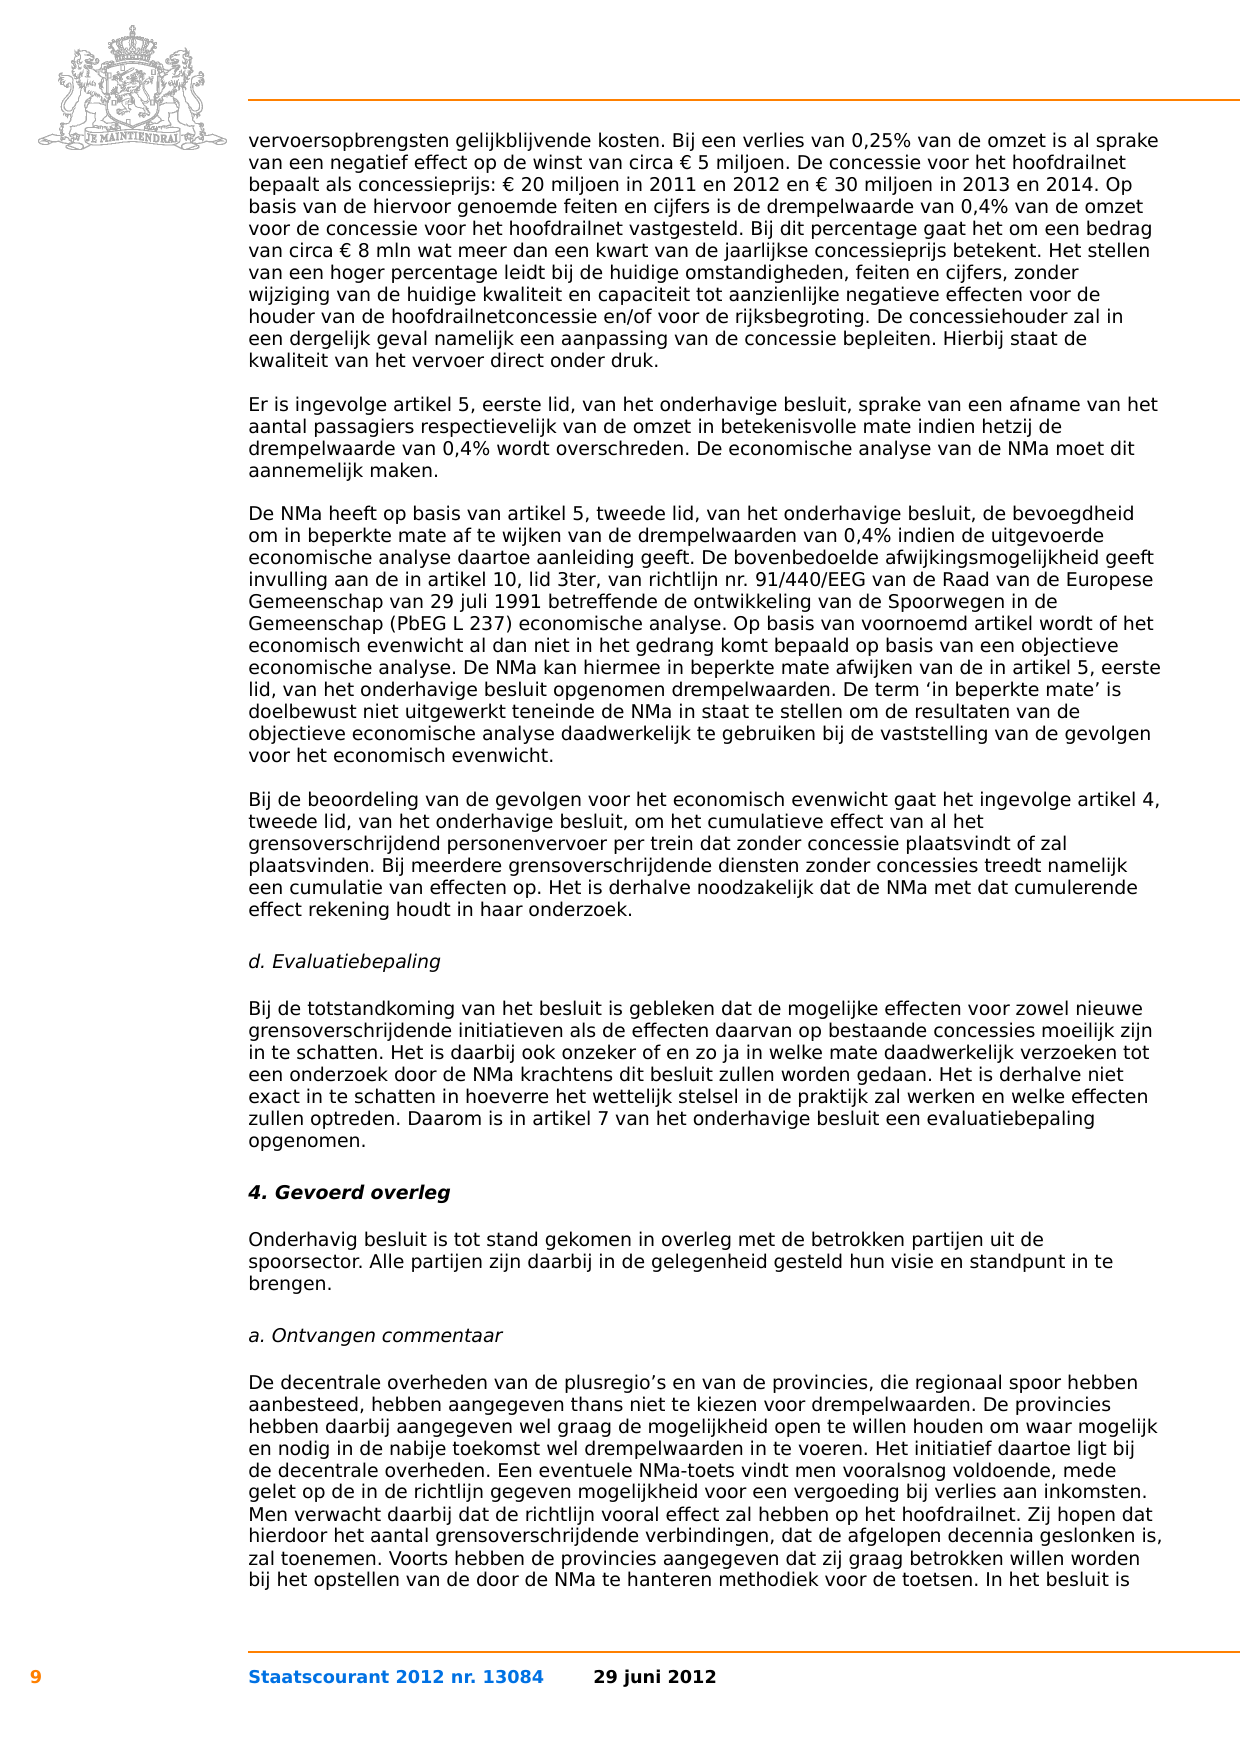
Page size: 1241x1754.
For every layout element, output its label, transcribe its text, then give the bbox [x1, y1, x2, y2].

text Onderhavig besluit is tot stand gekomen in overleg met de betrokken partijen uit de spoorsector. Alle partijen zijn daarbij in de gelegenheid gesteld hun visie en standpunt in te brengen. [248, 1229, 1163, 1294]
text Bij de beoordeling van de gevolgen voor het economisch evenwicht gaat het ingevolge artikel 4, tweede lid, van het onderhavige besluit, om het cumulatieve effect van al het grensoverschrijdend personenvervoer per trein dat zonder concessie plaatsvindt of zal plaatsvinden. Bij meerdere grensoverschrijdende diensten zonder concessies treedt namelijk een cumulatie van effecten op. Het is derhalve noodzakelijk dat de NMa met dat cumulerende effect rekening houdt in haar onderzoek. [248, 789, 1163, 921]
subtitle d. Evaluatiebepaling [248, 951, 1163, 973]
text De decentrale overheden van de plusregio’s en van de provincies, die regionaal spoor hebben aanbesteed, hebben aangegeven thans niet te kiezen voor drempelwaarden. De provincies hebben daarbij aangegeven wel graag de mogelijkheid open te willen houden om waar mogelijk en nodig in de nabije toekomst wel drempelwaarden in te voeren. Het initiatief daartoe ligt bij de decentrale overheden. Een eventuele NMa-toets vindt men vooralsnog voldoende, mede gelet op de in de richtlijn gegeven mogelijkheid voor een vergoeding bij verlies aan inkomsten. Men verwacht daarbij dat de richtlijn vooral effect zal hebben op het hoofdrailnet. Zij hopen dat hierdoor het aantal grensoverschrijdende verbindingen, dat de afgelopen decennia geslonken is, zal toenemen. Voorts hebben de provincies aangegeven dat zij graag betrokken willen worden bij het opstellen van de door de NMa te hanteren methodiek voor de toetsen. In het besluit is [248, 1372, 1163, 1591]
subtitle 4. Gevoerd overleg [248, 1182, 1163, 1204]
text vervoersopbrengsten gelijkblijvende kosten. Bij een verlies van 0,25% van de omzet is al sprake van een negatief effect op de winst van circa € 5 miljoen. De concessie voor het hoofdrailnet bepaalt als concessieprijs: € 20 miljoen in 2011 en 2012 en € 30 miljoen in 2013 en 2014. Op basis van de hiervoor genoemde feiten en cijfers is de drempelwaarde van 0,4% van de omzet voor de concessie voor het hoofdrailnet vastgesteld. Bij dit percentage gaat het om een bedrag van circa € 8 mln wat meer dan een kwart van de jaarlijkse concessieprijs betekent. Het stellen van een hoger percentage leidt bij de huidige omstandigheden, feiten en cijfers, zonder wijziging van de huidige kwaliteit en capaciteit tot aanzienlijke negatieve effecten voor de houder van de hoofdrailnetconcessie en/of voor de rijksbegroting. De concessiehouder zal in een dergelijk geval namelijk een aanpassing van de concessie bepleiten. Hierbij staat de kwaliteit van het vervoer direct onder druk. [248, 130, 1163, 372]
subtitle a. Ontvangen commentaar [248, 1324, 1163, 1347]
picture [38, 25, 227, 150]
text Bij de totstandkoming van het besluit is gebleken dat de mogelijke effecten voor zowel nieuwe grensoverschrijdende initiatieven als de effecten daarvan op bestaande concessies moeilijk zijn in te schatten. Het is daarbij ook onzeker of en zo ja in welke mate daadwerkelijk verzoeken tot een onderzoek door de NMa krachtens dit besluit zullen worden gedaan. Het is derhalve niet exact in te schatten in hoeverre het wettelijk stelsel in de praktijk zal werken en welke effecten zullen optreden. Daarom is in artikel 7 van het onderhavige besluit een evaluatiebepaling opgenomen. [248, 998, 1163, 1152]
text Er is ingevolge artikel 5, eerste lid, van het onderhavige besluit, sprake van een afname van het aantal passagiers respectievelijk van de omzet in betekenisvolle mate indien hetzij de drempelwaarde van 0,4% wordt overschreden. De economische analyse van de NMa moet dit aannemelijk maken. [248, 393, 1163, 481]
text De NMa heeft op basis van artikel 5, tweede lid, van het onderhavige besluit, de bevoegdheid om in beperkte mate af te wijken van de drempelwaarden van 0,4% indien de uitgevoerde economische analyse daartoe aanleiding geeft. De bovenbedoelde afwijkingsmogelijkheid geeft invulling aan de in artikel 10, lid 3ter, van richtlijn nr. 91/440/EEG van de Raad van de Europese Gemeenschap van 29 juli 1991 betreffende de ontwikkeling van de Spoorwegen in de Gemeenschap (PbEG L 237) economische analyse. Op basis van voornoemd artikel wordt of het economisch evenwicht al dan niet in het gedrang komt bepaald op basis van een objectieve economische analyse. De NMa kan hiermee in beperkte mate afwijken van de in artikel 5, eerste lid, van het onderhavige besluit opgenomen drempelwaarden. De term ‘in beperkte mate’ is doelbewust niet uitgewerkt teneinde de NMa in staat te stellen om de resultaten van de objectieve economische analyse daadwerkelijk te gebruiken bij de vaststelling van de gevolgen voor het economisch evenwicht. [248, 503, 1163, 767]
